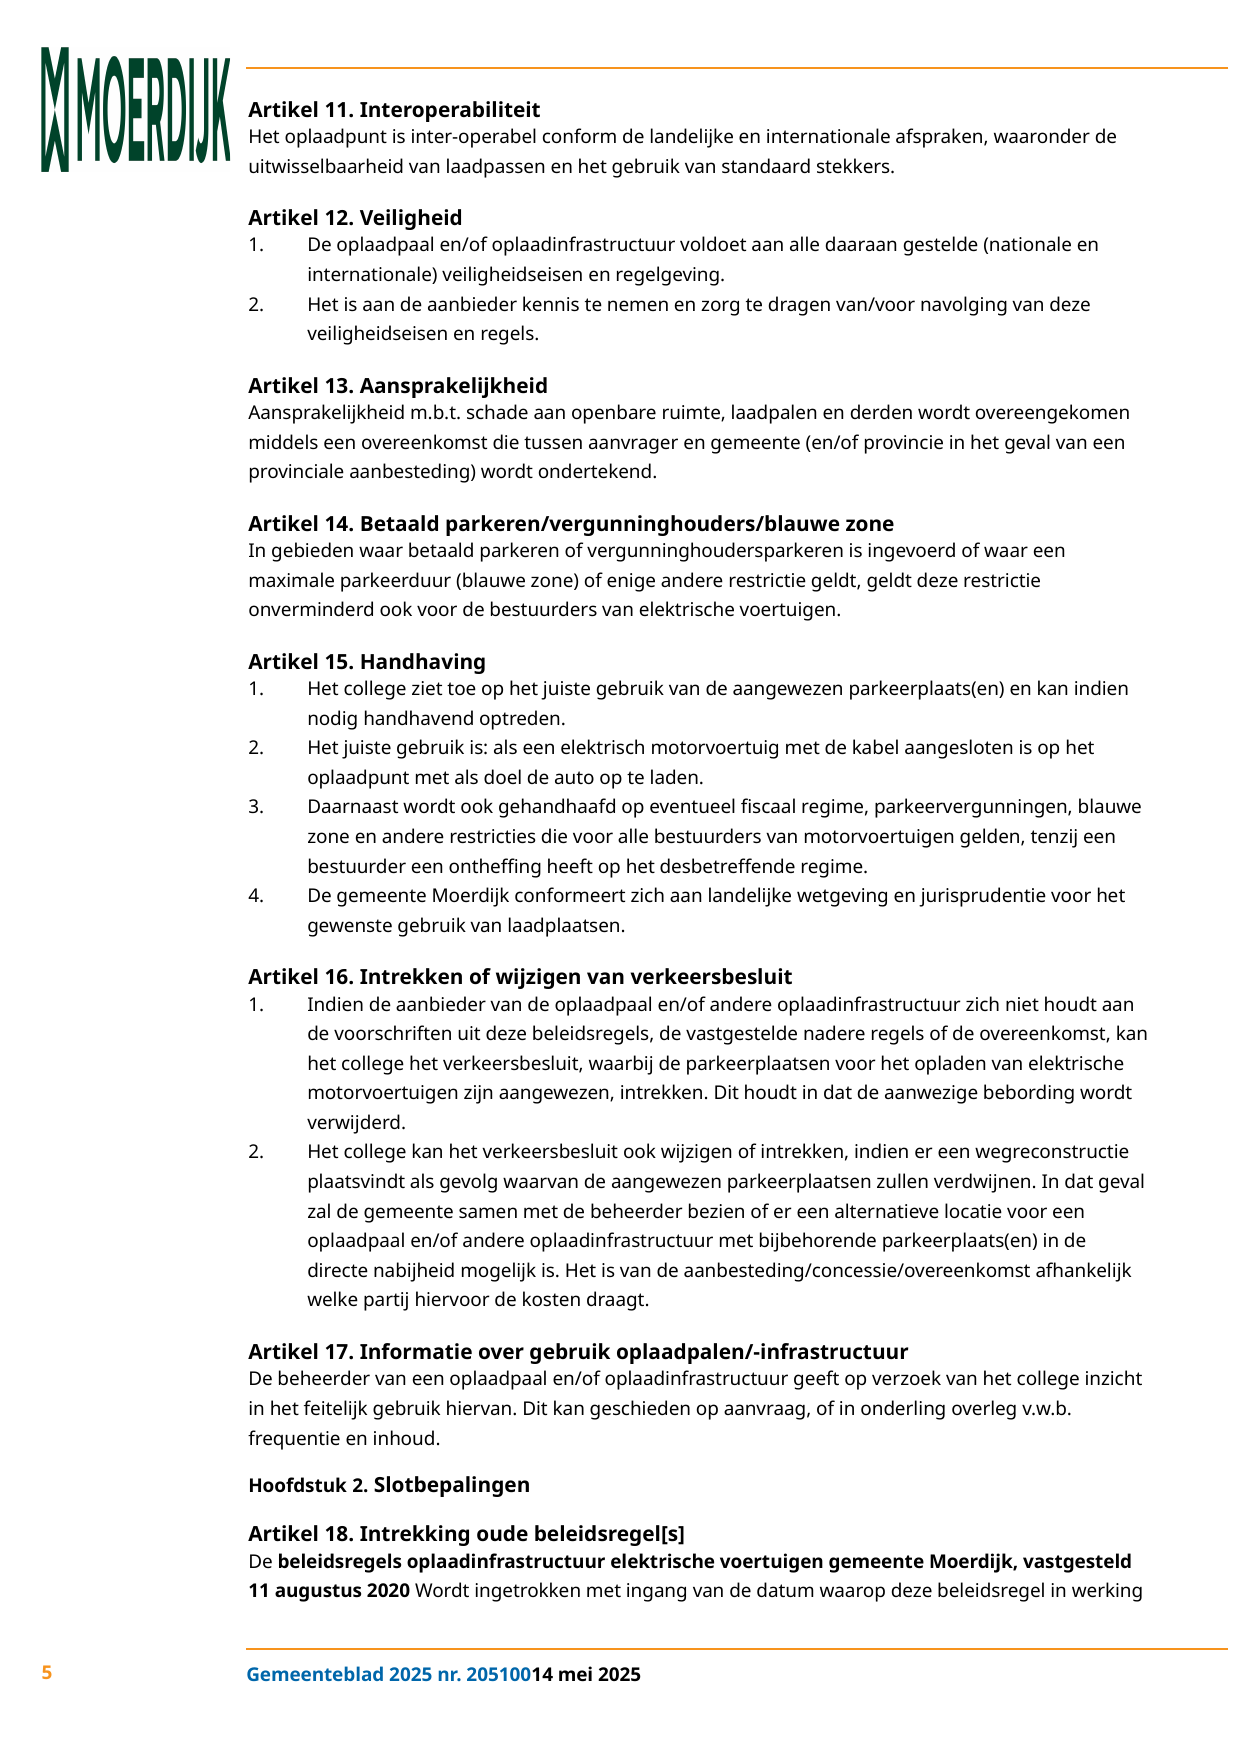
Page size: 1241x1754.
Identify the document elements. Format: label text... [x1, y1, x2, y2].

text Artikel 12. Veiligheid [248, 203, 1152, 232]
list Het is aan de aanbieder kennis te nemen en zorg te dragen van/voor navolging van deze veiligheidseisen en regels. [248, 291, 1152, 346]
list Het college kan het verkeersbesluit ook wijzigen of intrekken, indien er een wegreconstructie plaatsvindt als gevolg waarvan de aangewezen parkeerplaatsen zullen verdwijnen. In dat geval zal de gemeente samen met de beheerder bezien of er een alternatieve locatie voor een oplaadpaal en/of andere oplaadinfrastructuur met bijbehorende parkeerplaats(en) in de directe nabijheid mogelijk is. Het is van de aanbesteding/concessie/overeenkomst afhankelijk welke partij hiervoor de kosten draagt. [248, 1139, 1152, 1312]
text Artikel 16. Intrekken of wijzigen van verkeersbesluit [248, 962, 1152, 991]
text Artikel 17. Informatie over gebruik oplaadpalen/-infrastructuur [248, 1337, 1152, 1366]
list Indien de aanbieder van de oplaadpaal en/of andere oplaadinfrastructuur zich niet houdt aan de voorschriften uit deze beleidsregels, de vastgestelde nadere regels of de overeenkomst, kan het college het verkeersbesluit, waarbij de parkeerplaatsen voor het opladen van elektrische motorvoertuigen zijn aangewezen, intrekken. Dit houdt in dat de aanwezige bebording wordt verwijderd. [248, 991, 1152, 1135]
list Het college ziet toe op het juiste gebruik van de aangewezen parkeerplaats(en) en kan indien nodig handhavend optreden. [248, 675, 1152, 731]
text Artikel 18. Intrekking oude beleidsregel[s] [248, 1519, 1152, 1548]
list Het juiste gebruik is: als een elektrisch motorvoertuig met de kabel aangesloten is op het oplaadpunt met als doel de auto op te laden. [248, 734, 1152, 790]
text De beleidsregels oplaadinfrastructuur elektrische voertuigen gemeente Moerdijk, vastgesteld 11 augustus 2020 Wordt ingetrokken met ingang van de datum waarop deze beleidsregel in werking [248, 1548, 1152, 1603]
text Artikel 13. Aansprakelijkheid [248, 371, 1152, 399]
text De beheerder van een oplaadpaal en/of oplaadinfrastructuur geeft op verzoek van het college inzicht in het feitelijk gebruik hiervan. Dit kan geschieden op aanvraag, of in onderling overleg v.w.b. frequentie en inhoud. [248, 1366, 1152, 1450]
list De oplaadpaal en/of oplaadinfrastructuur voldoet aan alle daaraan gestelde (nationale en internationale) veiligheidseisen en regelgeving. [248, 232, 1152, 287]
text Aansprakelijkheid m.b.t. schade aan openbare ruimte, laadpalen en derden wordt overeengekomen middels een overeenkomst die tussen aanvrager en gemeente (en/of provincie in het geval van een provinciale aanbesteding) wordt ondertekend. [248, 399, 1152, 484]
text In gebieden waar betaald parkeren of vergunninghoudersparkeren is ingevoerd of waar een maximale parkeerduur (blauwe zone) of enige andere restrictie geldt, geldt deze restrictie onverminderd ook voor de bestuurders van elektrische voertuigen. [248, 537, 1152, 622]
text Artikel 11. Interoperabiliteit [248, 95, 1152, 123]
text Het oplaadpunt is inter-operabel conform de landelijke en internationale afspraken, waaronder de uitwisselbaarheid van laadpassen en het gebruik van standaard stekkers. [248, 123, 1152, 178]
text Hoofdstuk 2. Slotbepalingen [248, 1470, 1152, 1499]
picture [41, 47, 231, 172]
list Daarnaast wordt ook gehandhaafd op eventueel fiscaal regime, parkeervergunningen, blauwe zone en andere restricties die voor alle bestuurders van motorvoertuigen gelden, tenzij een bestuurder een ontheffing heeft op het desbetreffende regime. [248, 794, 1152, 878]
text Artikel 15. Handhaving [248, 647, 1152, 675]
text Artikel 14. Betaald parkeren/vergunninghouders/blauwe zone [248, 509, 1152, 537]
list De gemeente Moerdijk conformeert zich aan landelijke wetgeving en jurisprudentie voor het gewenste gebruik van laadplaatsen. [248, 882, 1152, 938]
